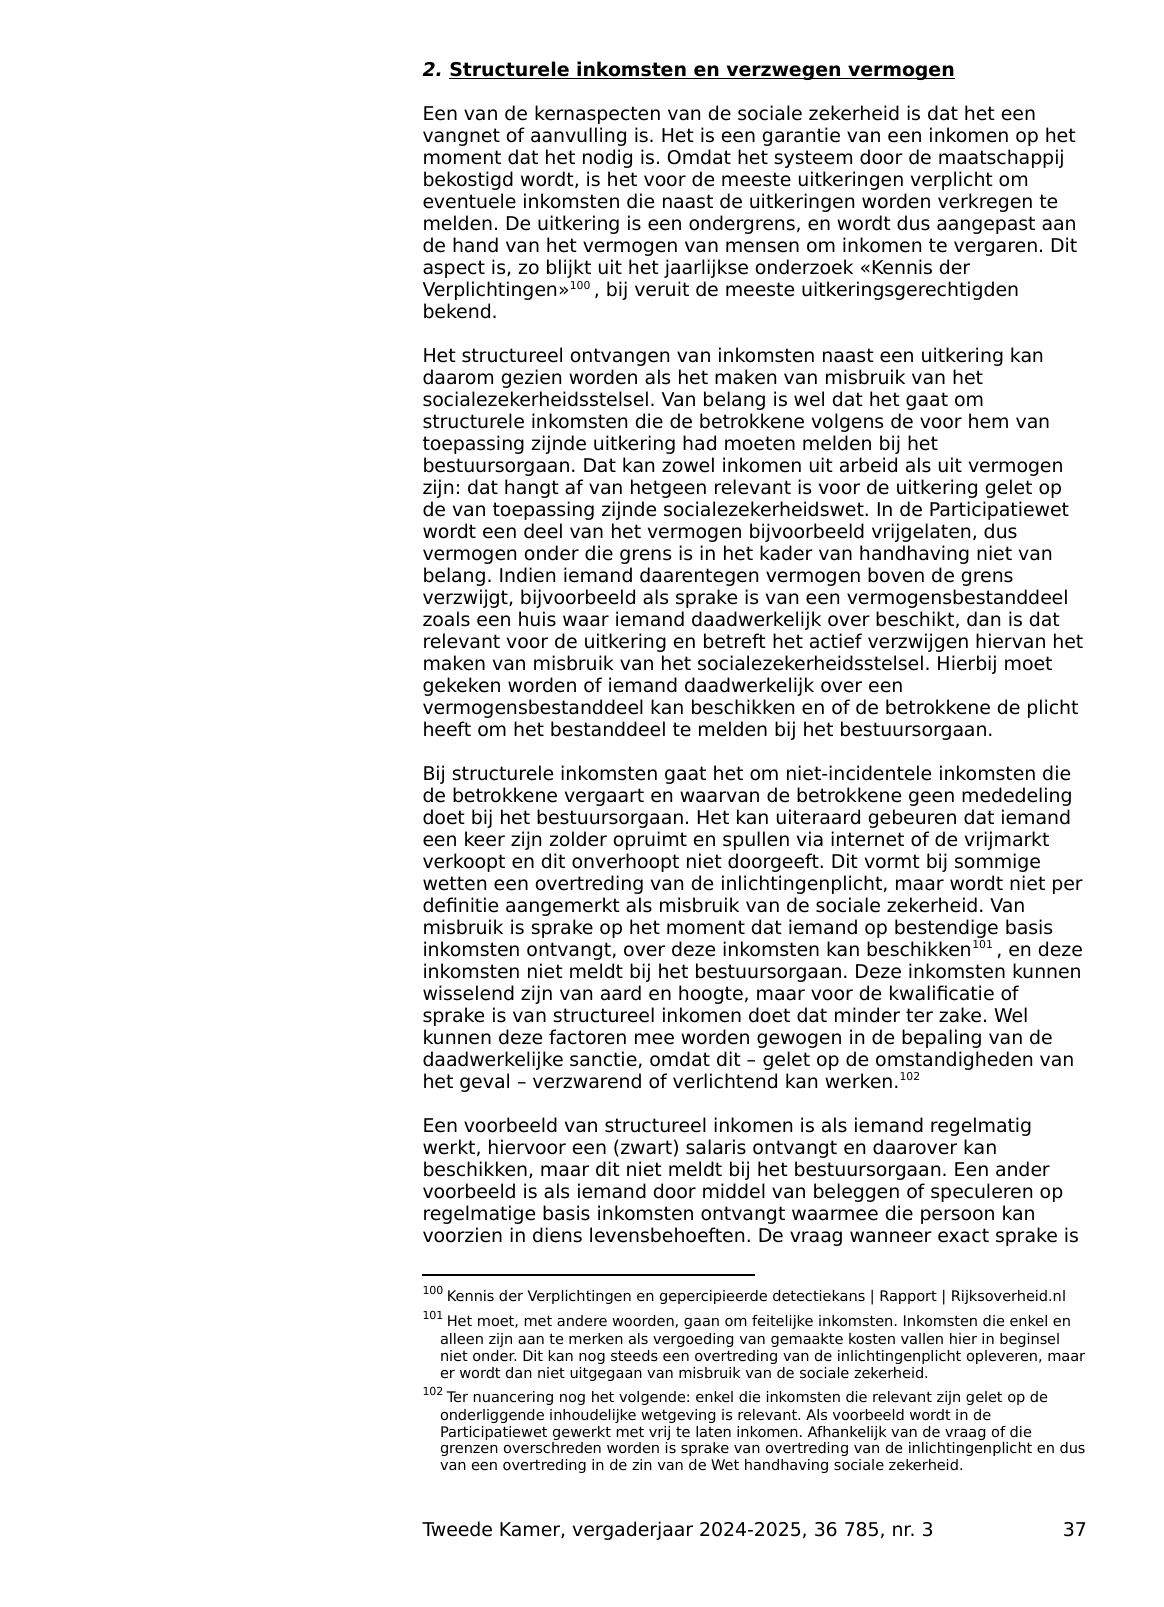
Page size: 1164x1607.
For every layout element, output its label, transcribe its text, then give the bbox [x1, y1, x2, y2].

text Kennis der Verplichtingen en gepercipieerde detectiekans | Rapport | Rijksoverheid.nl [422, 1284, 1087, 1306]
text Ter nuancering nog het volgende: enkel die inkomsten die relevant zijn gelet op de onderliggende inhoudelijke wetgeving is relevant. Als voorbeeld wordt in de Participatiewet gewerkt met vrij te laten inkomen. Afhankelijk van de vraag of die grenzen overschreden worden is sprake van overtreding van de inlichtingenplicht en dus van een overtreding in de zin van de Wet handhaving sociale zekerheid. [422, 1385, 1087, 1474]
text Een van de kernaspecten van de sociale zekerheid is dat het een vangnet of aanvulling is. Het is een garantie van een inkomen op het moment dat het nodig is. Omdat het systeem door de maatschappij bekostigd wordt, is het voor de meeste uitkeringen verplicht om eventuele inkomsten die naast de uitkeringen worden verkregen te melden. De uitkering is een ondergrens, en wordt dus aangepast aan de hand van het vermogen van mensen om inkomen te vergaren. Dit aspect is, zo blijkt uit het jaarlijkse onderzoek «Kennis der Verplichtingen», bij veruit de meeste uitkeringsgerechtigden bekend. [422, 103, 1087, 323]
text Bij structurele inkomsten gaat het om niet-incidentele inkomsten die de betrokkene vergaart en waarvan de betrokkene geen mededeling doet bij het bestuursorgaan. Het kan uiteraard gebeuren dat iemand een keer zijn zolder opruimt en spullen via internet of de vrijmarkt verkoopt en dit onverhoopt niet doorgeeft. Dit vormt bij sommige wetten een overtreding van de inlichtingenplicht, maar wordt niet per definitie aangemerkt als misbruik van de sociale zekerheid. Van misbruik is sprake op het moment dat iemand op bestendige basis inkomsten ontvangt, over deze inkomsten kan beschikken, en deze inkomsten niet meldt bij het bestuursorgaan. Deze inkomsten kunnen wisselend zijn van aard en hoogte, maar voor de kwalificatie of sprake is van structureel inkomen doet dat minder ter zake. Wel kunnen deze factoren mee worden gewogen in de bepaling van de daadwerkelijke sanctie, omdat dit – gelet op de omstandigheden van het geval – verzwarend of verlichtend kan werken. [422, 763, 1087, 1093]
text Het moet, met andere woorden, gaan om feitelijke inkomsten. Inkomsten die enkel en alleen zijn aan te merken als vergoeding van gemaakte kosten vallen hier in beginsel niet onder. Dit kan nog steeds een overtreding van de inlichtingenplicht opleveren, maar er wordt dan niet uitgegaan van misbruik van de sociale zekerheid. [422, 1309, 1087, 1382]
text Het structureel ontvangen van inkomsten naast een uitkering kan daarom gezien worden als het maken van misbruik van het socialezekerheidsstelsel. Van belang is wel dat het gaat om structurele inkomsten die de betrokkene volgens de voor hem van toepassing zijnde uitkering had moeten melden bij het bestuursorgaan. Dat kan zowel inkomen uit arbeid als uit vermogen zijn: dat hangt af van hetgeen relevant is voor de uitkering gelet op de van toepassing zijnde socialezekerheidswet. In de Participatiewet wordt een deel van het vermogen bijvoorbeeld vrijgelaten, dus vermogen onder die grens is in het kader van handhaving niet van belang. Indien iemand daarentegen vermogen boven de grens verzwijgt, bijvoorbeeld als sprake is van een vermogensbestanddeel zoals een huis waar iemand daadwerkelijk over beschikt, dan is dat relevant voor de uitkering en betreft het actief verzwijgen hiervan het maken van misbruik van het socialezekerheidsstelsel. Hierbij moet gekeken worden of iemand daadwerkelijk over een vermogensbestanddeel kan beschikken en of de betrokkene de plicht heeft om het bestanddeel te melden bij het bestuursorgaan. [422, 345, 1087, 741]
subtitle 2. Structurele inkomsten en verzwegen vermogen [422, 59, 1087, 81]
text Een voorbeeld van structureel inkomen is als iemand regelmatig werkt, hiervoor een (zwart) salaris ontvangt en daarover kan beschikken, maar dit niet meldt bij het bestuursorgaan. Een ander voorbeeld is als iemand door middel van beleggen of speculeren op regelmatige basis inkomsten ontvangt waarmee die persoon kan voorzien in diens levensbehoeften. De vraag wanneer exact sprake is [422, 1115, 1087, 1247]
